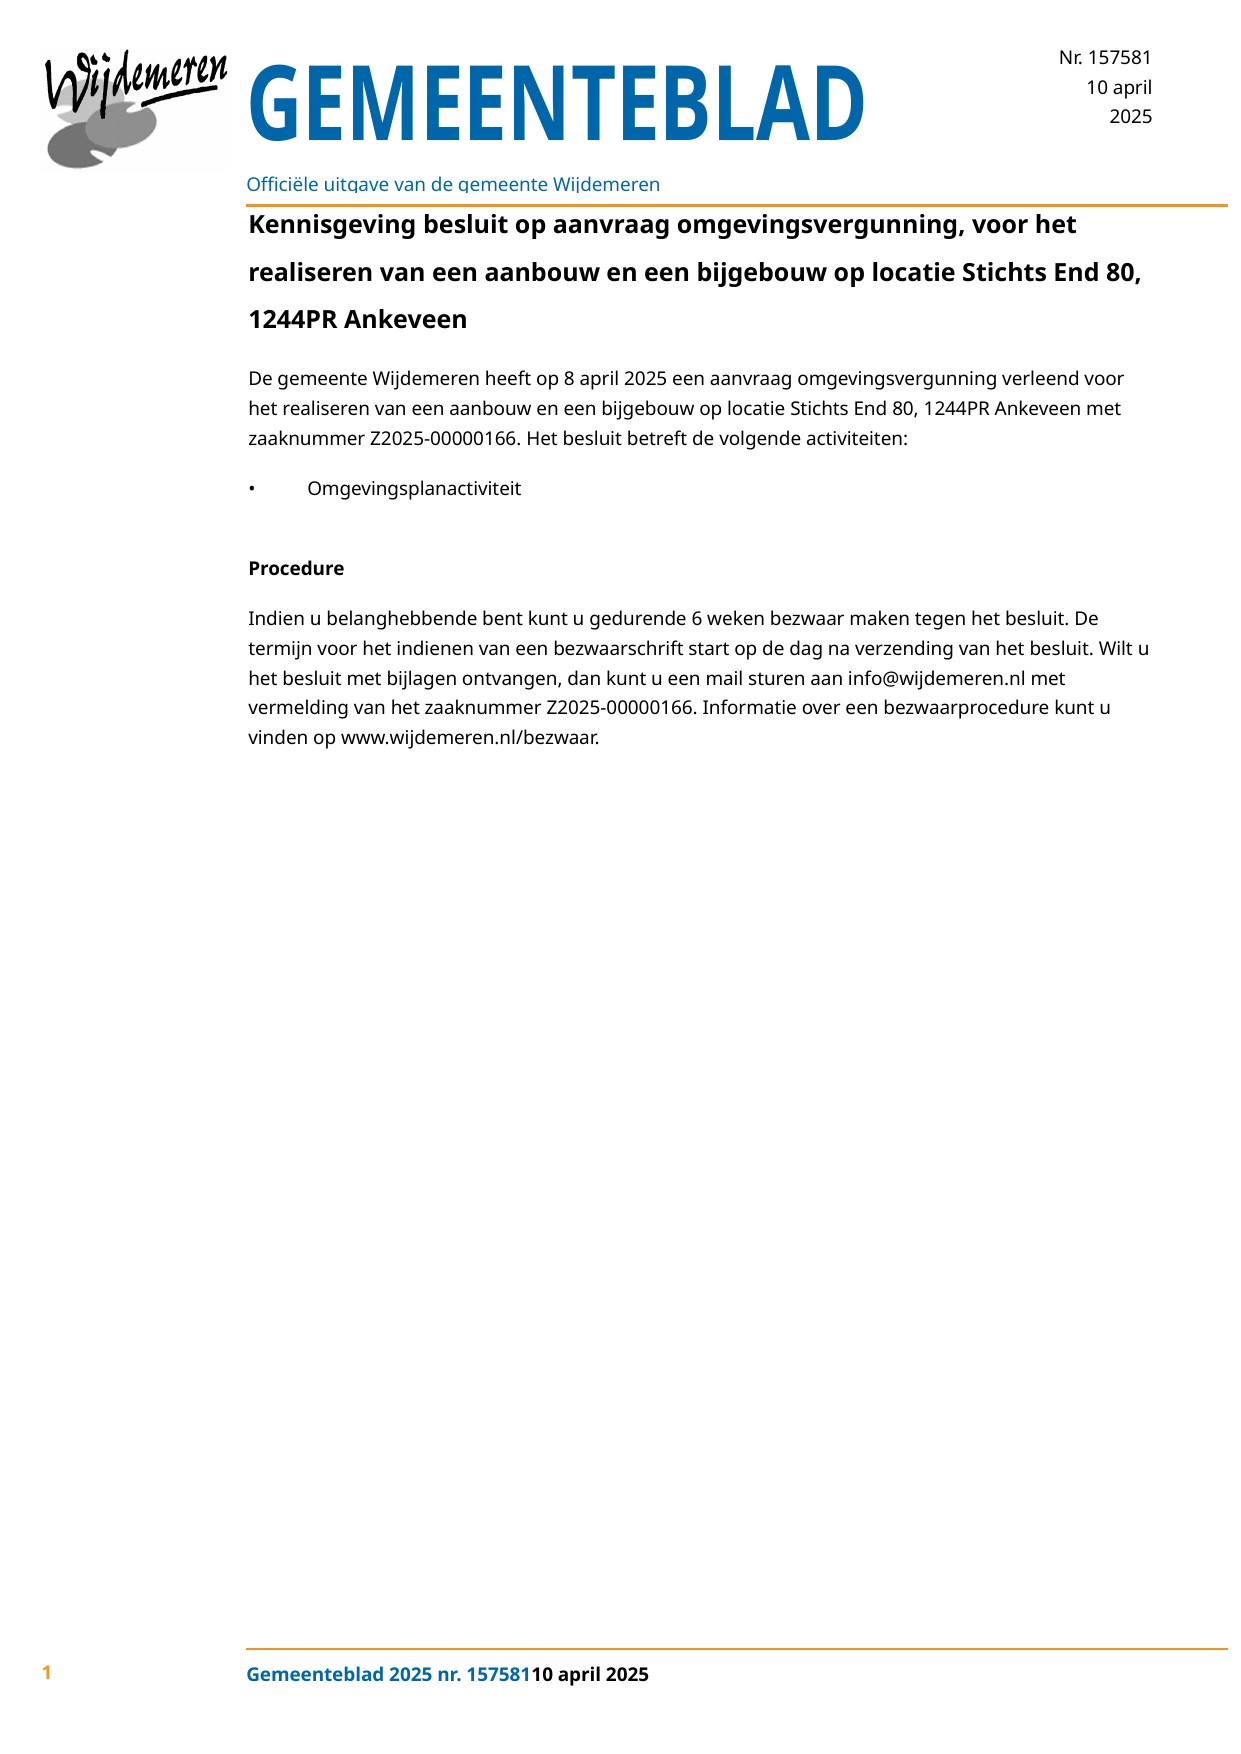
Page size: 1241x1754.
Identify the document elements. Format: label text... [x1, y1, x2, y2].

text Kennisgeving besluit op aanvraag omgevingsvergunning, voor het realiseren van een aanbouw en een bijgebouw op locatie Stichts End 80, 1244PR Ankeveen [248, 207, 1152, 336]
list Omgevingsplanactiviteit [248, 475, 1152, 501]
text Procedure [248, 555, 1152, 581]
picture [41, 47, 231, 172]
text Indien u belanghebbende bent kunt u gedurende 6 weken bezwaar maken tegen het besluit. De termijn voor het indienen van een bezwaarschrift start op de dag na verzending van het besluit. Wilt u het besluit met bijlagen ontvangen, dan kunt u een mail sturen aan info@wijdemeren.nl met vermelding van het zaaknummer Z2025-00000166. Informatie over een bezwaarprocedure kunt u vinden op www.wijdemeren.nl/bezwaar. [248, 606, 1152, 749]
text De gemeente Wijdemeren heeft op 8 april 2025 een aanvraag omgevingsvergunning verleend voor het realiseren van een aanbouw en een bijgebouw op locatie Stichts End 80, 1244PR Ankeveen met zaaknummer Z2025-00000166. Het besluit betreft de volgende activiteiten: [248, 366, 1152, 450]
